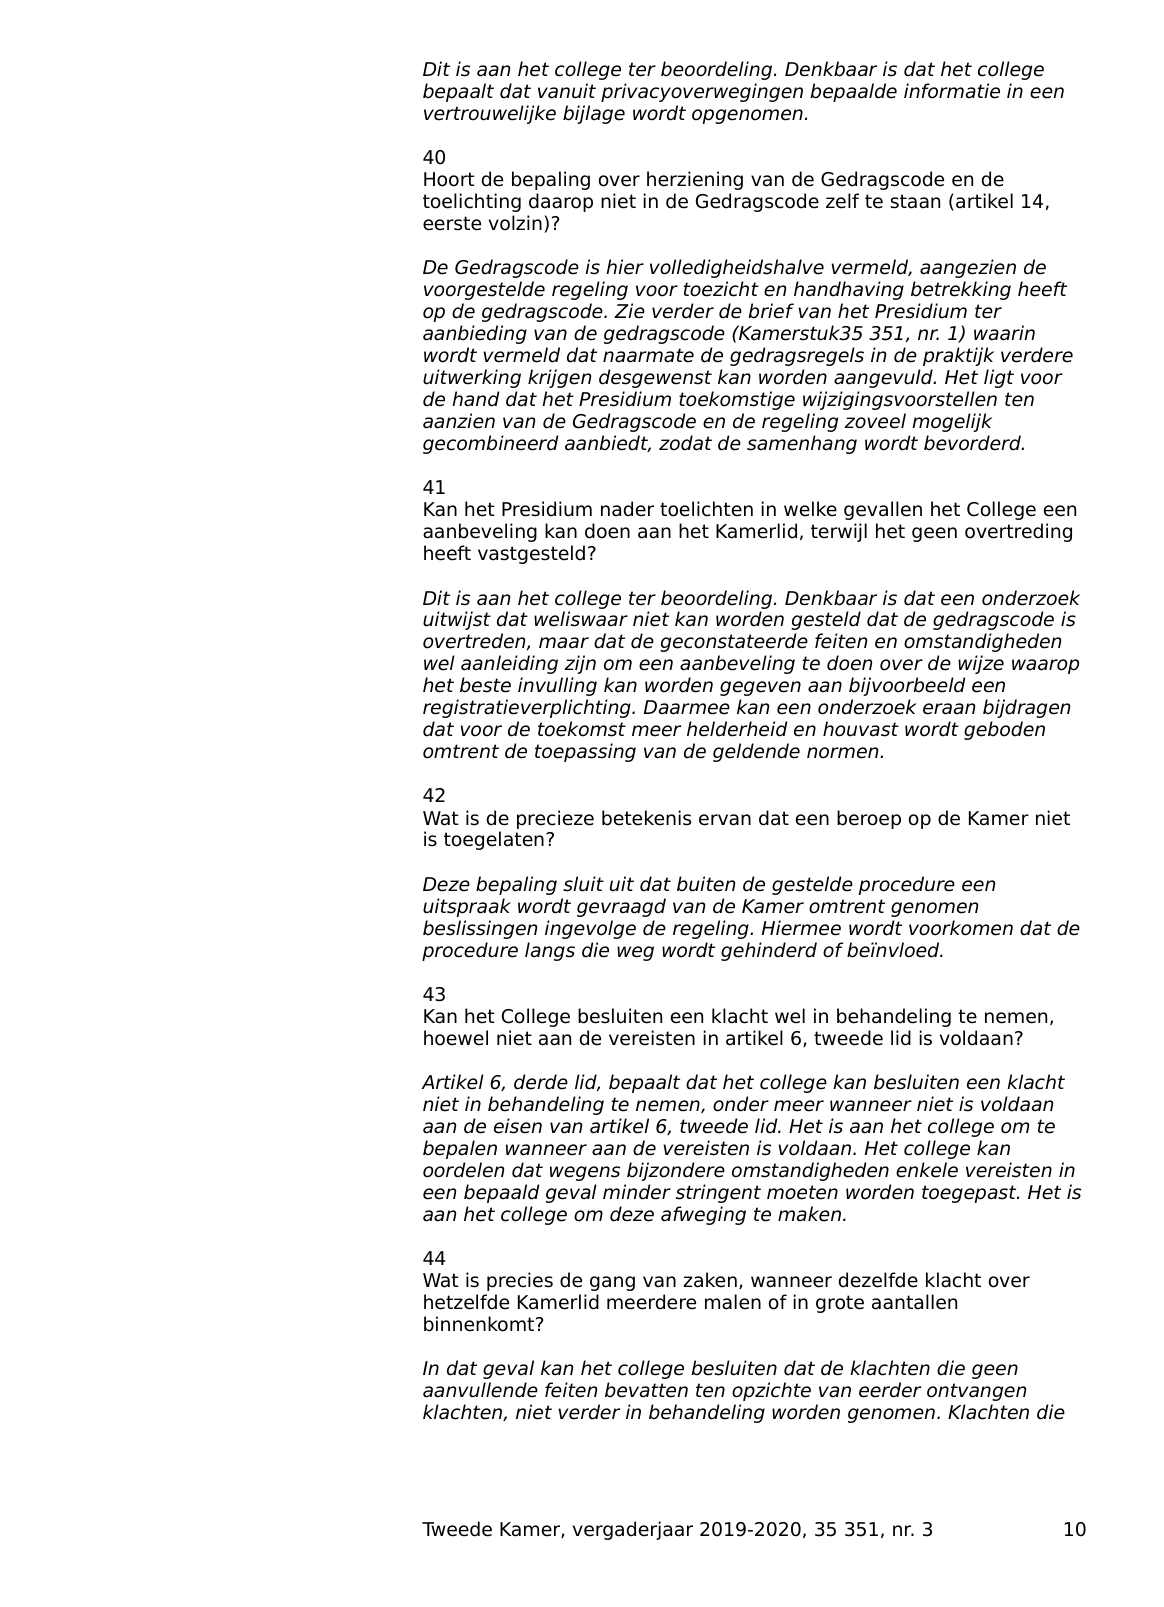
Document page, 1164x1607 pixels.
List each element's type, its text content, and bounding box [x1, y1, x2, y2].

text 44 [422, 1248, 1087, 1270]
text Dit is aan het college ter beoordeling. Denkbaar is dat een onderzoek uitwijst dat weliswaar niet kan worden gesteld dat de gedragscode is overtreden, maar dat de geconstateerde feiten en omstandigheden wel aanleiding zijn om een aanbeveling te doen over de wijze waarop het beste invulling kan worden gegeven aan bijvoorbeeld een registratieverplichting. Daarmee kan een onderzoek eraan bijdragen dat voor de toekomst meer helderheid en houvast wordt geboden omtrent de toepassing van de geldende normen. [422, 587, 1087, 763]
text Wat is de precieze betekenis ervan dat een beroep op de Kamer niet is toegelaten? [422, 807, 1087, 851]
text Dit is aan het college ter beoordeling. Denkbaar is dat het college bepaalt dat vanuit privacyoverwegingen bepaalde informatie in een vertrouwelijke bijlage wordt opgenomen. [422, 59, 1087, 125]
text Kan het Presidium nader toelichten in welke gevallen het College een aanbeveling kan doen aan het Kamerlid, terwijl het geen overtreding heeft vastgesteld? [422, 499, 1087, 565]
text 43 [422, 984, 1087, 1006]
text Wat is precies de gang van zaken, wanneer dezelfde klacht over hetzelfde Kamerlid meerdere malen of in grote aantallen binnenkomt? [422, 1270, 1087, 1336]
text 41 [422, 477, 1087, 499]
text De Gedragscode is hier volledigheidshalve vermeld, aangezien de voorgestelde regeling voor toezicht en handhaving betrekking heeft op de gedragscode. Zie verder de brief van het Presidium ter aanbieding van de gedragscode (Kamerstuk35 351, nr. 1) waarin wordt vermeld dat naarmate de gedragsregels in de praktijk verdere uitwerking krijgen desgewenst kan worden aangevuld. Het ligt voor de hand dat het Presidium toekomstige wijzigingsvoorstellen ten aanzien van de Gedragscode en de regeling zoveel mogelijk gecombineerd aanbiedt, zodat de samenhang wordt bevorderd. [422, 257, 1087, 455]
text Kan het College besluiten een klacht wel in behandeling te nemen, hoewel niet aan de vereisten in artikel 6, tweede lid is voldaan? [422, 1006, 1087, 1049]
text In dat geval kan het college besluiten dat de klachten die geen aanvullende feiten bevatten ten opzichte van eerder ontvangen klachten, niet verder in behandeling worden genomen. Klachten die [422, 1358, 1087, 1424]
text 40 [422, 147, 1087, 169]
text 42 [422, 785, 1087, 807]
text Artikel 6, derde lid, bepaalt dat het college kan besluiten een klacht niet in behandeling te nemen, onder meer wanneer niet is voldaan aan de eisen van artikel 6, tweede lid. Het is aan het college om te bepalen wanneer aan de vereisten is voldaan. Het college kan oordelen dat wegens bijzondere omstandigheden enkele vereisten in een bepaald geval minder stringent moeten worden toegepast. Het is aan het college om deze afweging te maken. [422, 1072, 1087, 1226]
text Deze bepaling sluit uit dat buiten de gestelde procedure een uitspraak wordt gevraagd van de Kamer omtrent genomen beslissingen ingevolge de regeling. Hiermee wordt voorkomen dat de procedure langs die weg wordt gehinderd of beïnvloed. [422, 873, 1087, 961]
text Hoort de bepaling over herziening van de Gedragscode en de toelichting daarop niet in de Gedragscode zelf te staan (artikel 14, eerste volzin)? [422, 169, 1087, 235]
